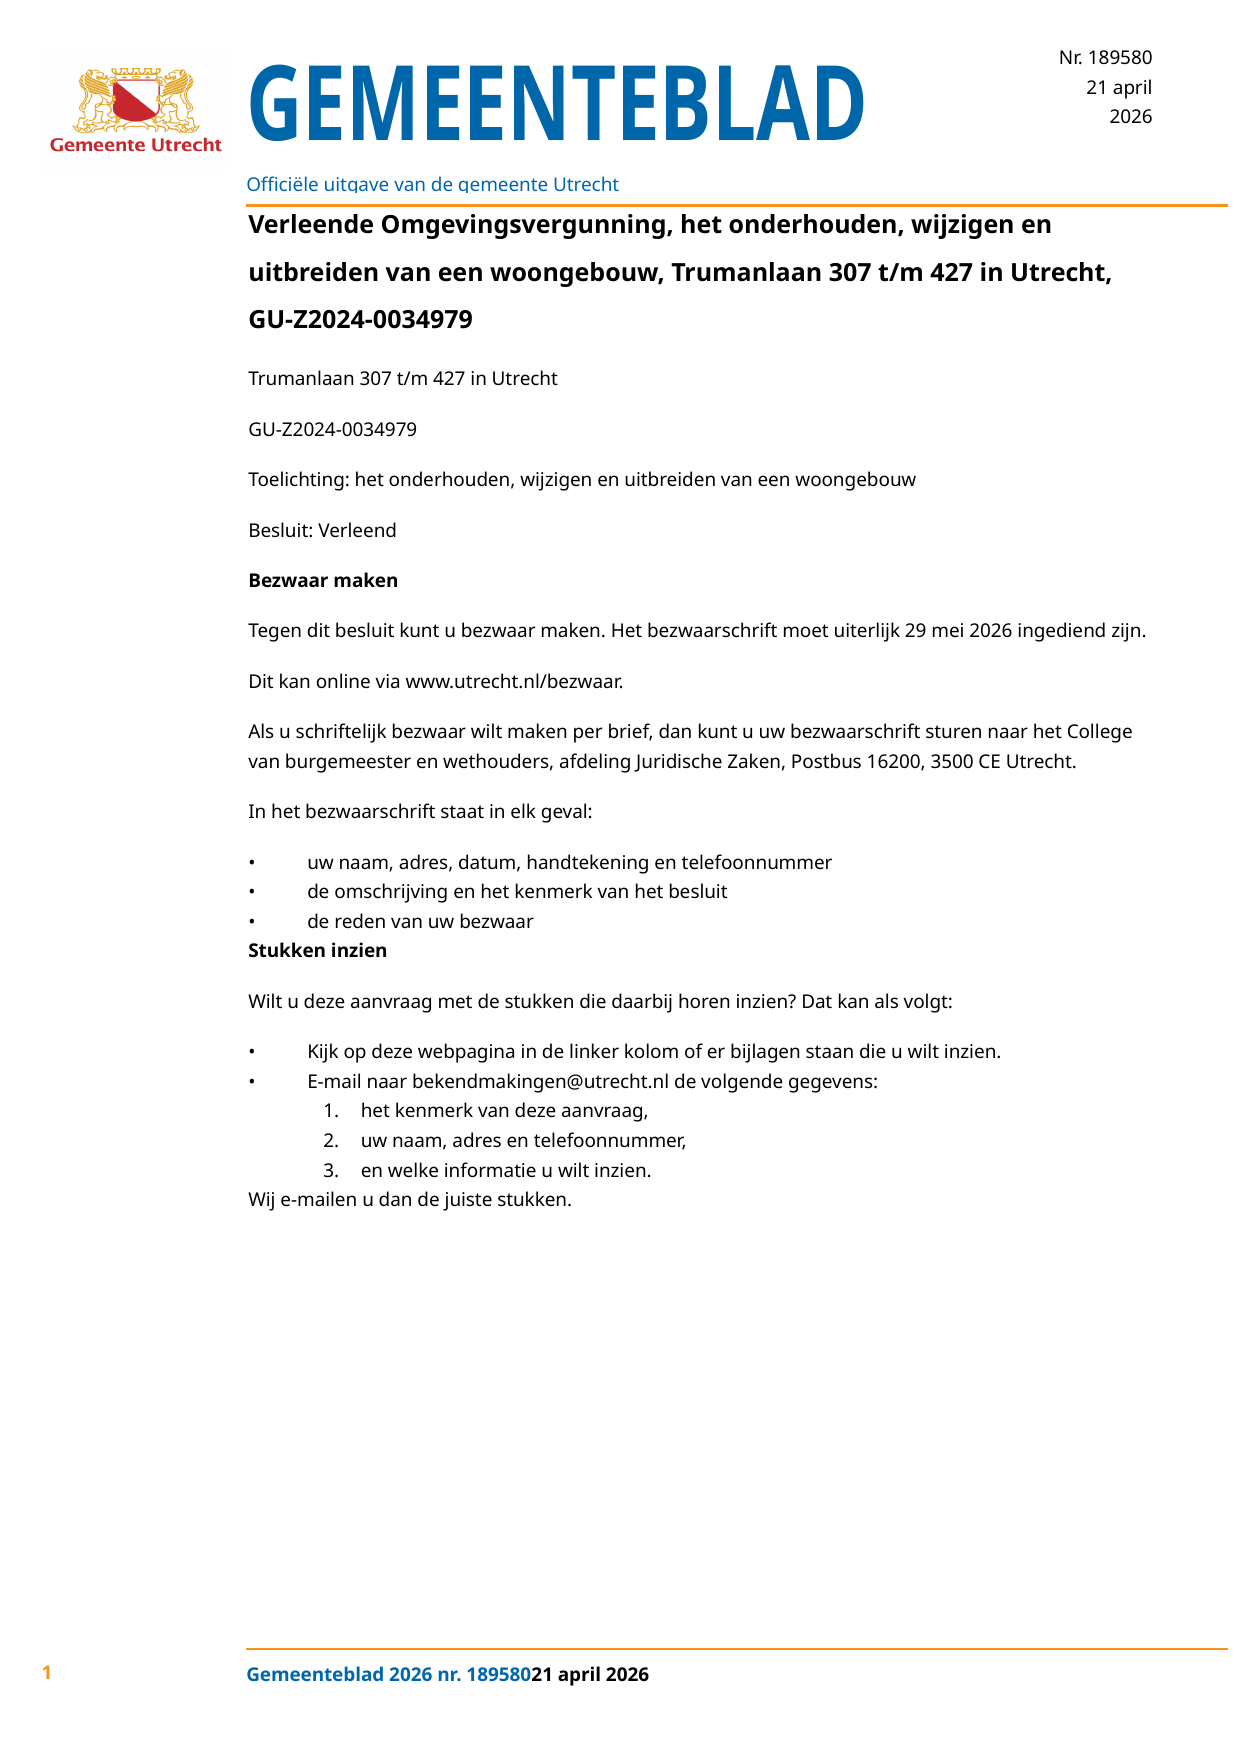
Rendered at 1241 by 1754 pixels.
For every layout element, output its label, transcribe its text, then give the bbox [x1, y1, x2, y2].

text Wilt u deze aanvraag met de stukken die daarbij horen inzien? Dat kan als volgt: [248, 988, 1152, 1014]
list E-mail naar bekendmakingen@utrecht.nl de volgende gegevens: [248, 1068, 1152, 1094]
list de omschrijving en het kenmerk van het besluit [248, 878, 1152, 904]
text Toelichting: het onderhouden, wijzigen en uitbreiden van een woongebouw [248, 466, 1152, 492]
text Dit kan online via www.utrecht.nl/bezwaar. [248, 668, 1152, 694]
text Stukken inzien [248, 938, 1152, 963]
text Trumanlaan 307 t/m 427 in Utrecht [248, 366, 1152, 391]
list de reden van uw bezwaar [248, 908, 1152, 934]
list uw naam, adres en telefoonnummer, [323, 1127, 1152, 1153]
list Kijk op deze webpagina in de linker kolom of er bijlagen staan die u wilt inzien. [248, 1038, 1152, 1064]
text GU-Z2024-0034979 [248, 416, 1152, 442]
text Besluit: Verleend [248, 517, 1152, 542]
text Wij e-mailen u dan de juiste stukken. [248, 1186, 1152, 1212]
text Tegen dit besluit kunt u bezwaar maken. Het bezwaarschrift moet uiterlijk 29 mei 2026 ingediend zijn. [248, 618, 1152, 643]
picture [41, 47, 231, 172]
text Verleende Omgevingsvergunning, het onderhouden, wijzigen en uitbreiden van een woongebouw, Trumanlaan 307 t/m 427 in Utrecht, GU-Z2024-0034979 [248, 207, 1152, 336]
text In het bezwaarschrift staat in elk geval: [248, 798, 1152, 824]
list en welke informatie u wilt inzien. [323, 1157, 1152, 1182]
list het kenmerk van deze aanvraag, [323, 1098, 1152, 1123]
list uw naam, adres, datum, handtekening en telefoonnummer [248, 849, 1152, 874]
text Als u schriftelijk bezwaar wilt maken per brief, dan kunt u uw bezwaarschrift sturen naar het College van burgemeester en wethouders, afdeling Juridische Zaken, Postbus 16200, 3500 CE Utrecht. [248, 718, 1152, 774]
text Bezwaar maken [248, 567, 1152, 593]
